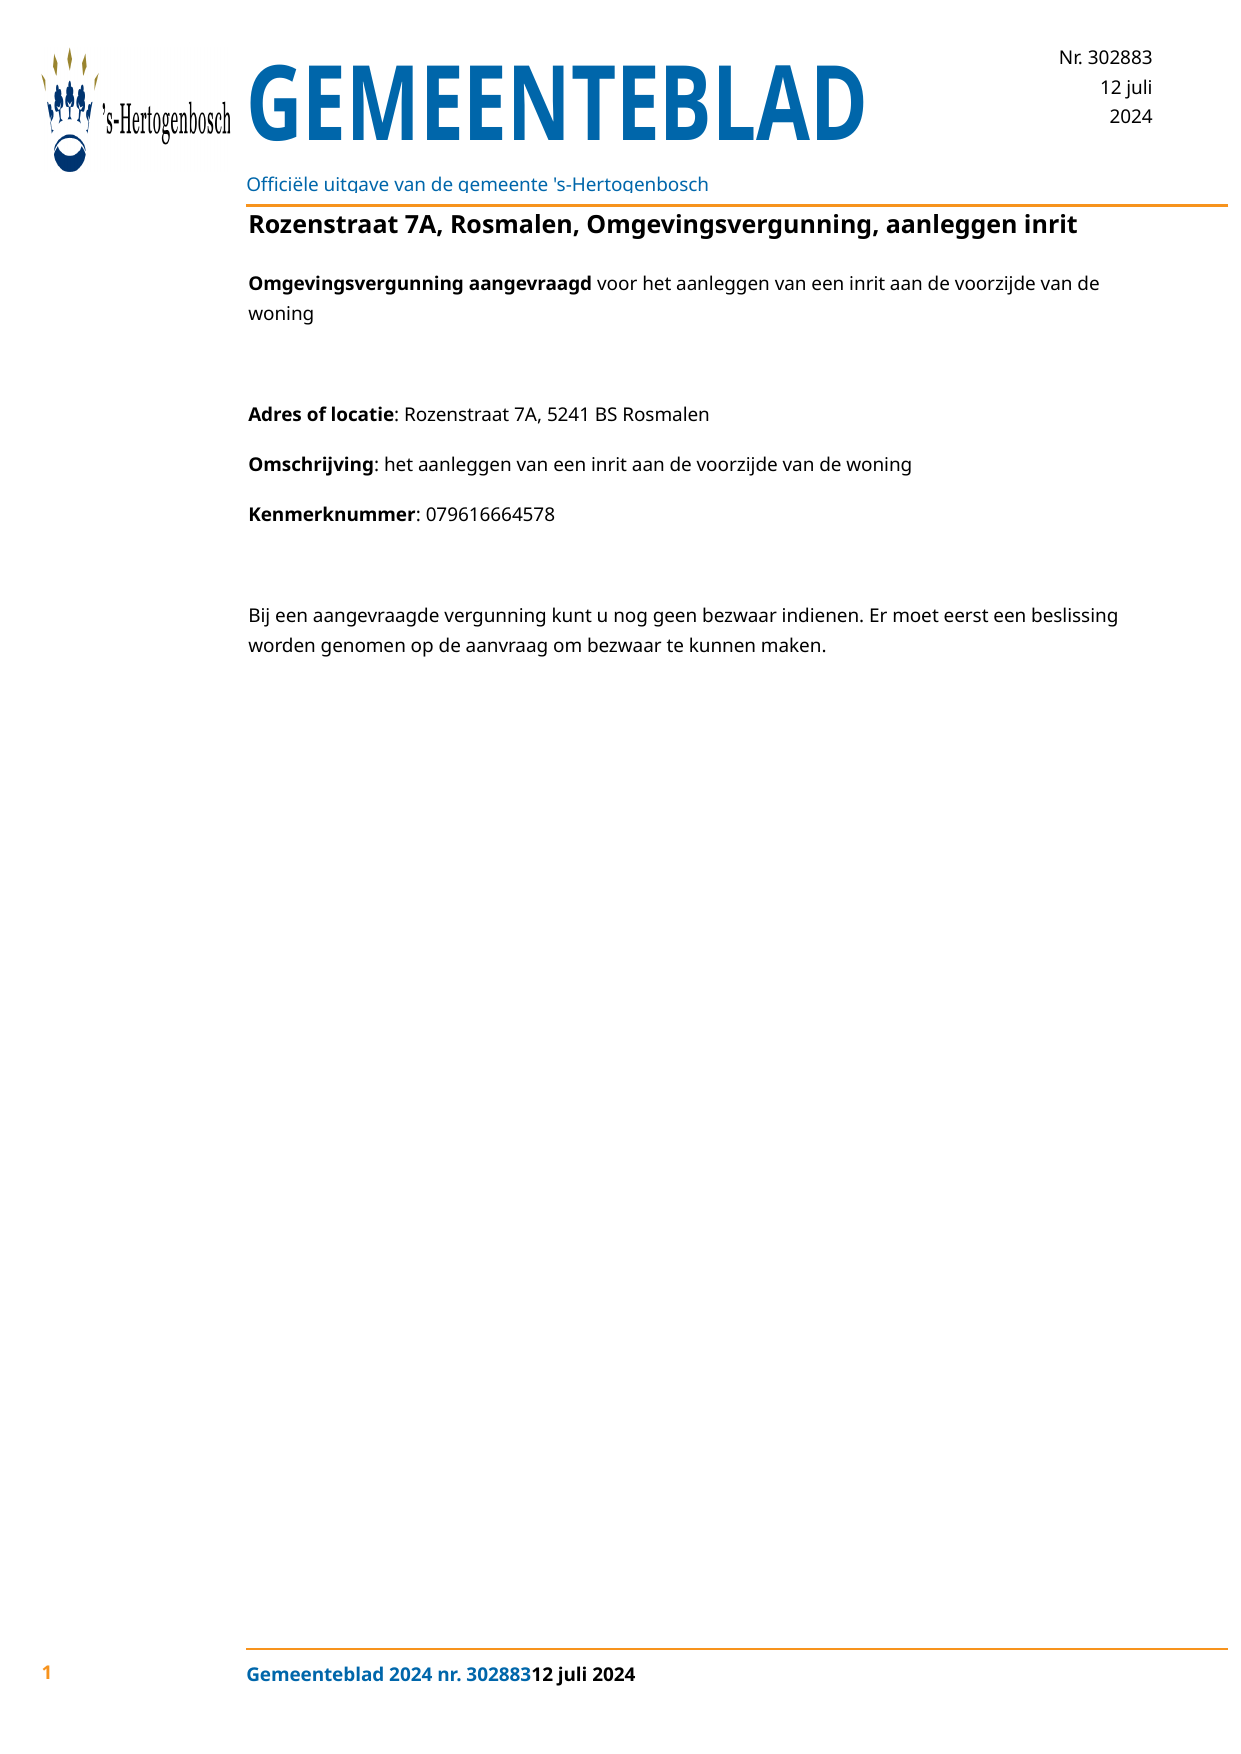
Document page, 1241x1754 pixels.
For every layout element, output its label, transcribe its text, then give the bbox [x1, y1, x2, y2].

text Omschrijving: het aanleggen van een inrit aan de voorzijde van de woning [248, 451, 1152, 477]
text Rozenstraat 7A, Rosmalen, Omgevingsvergunning, aanleggen inrit [248, 207, 1152, 241]
text Adres of locatie: Rozenstraat 7A, 5241 BS Rosmalen [248, 401, 1152, 426]
picture [41, 47, 231, 172]
text Kenmerknummer: 079616664578 [248, 502, 1152, 527]
text Bij een aangevraagde vergunning kunt u nog geen bezwaar indienen. Er moet eerst een beslissing worden genomen op de aanvraag om bezwaar te kunnen maken. [248, 602, 1152, 658]
text Omgevingsvergunning aangevraagd voor het aanleggen van een inrit aan de voorzijde van de woning [248, 270, 1152, 326]
